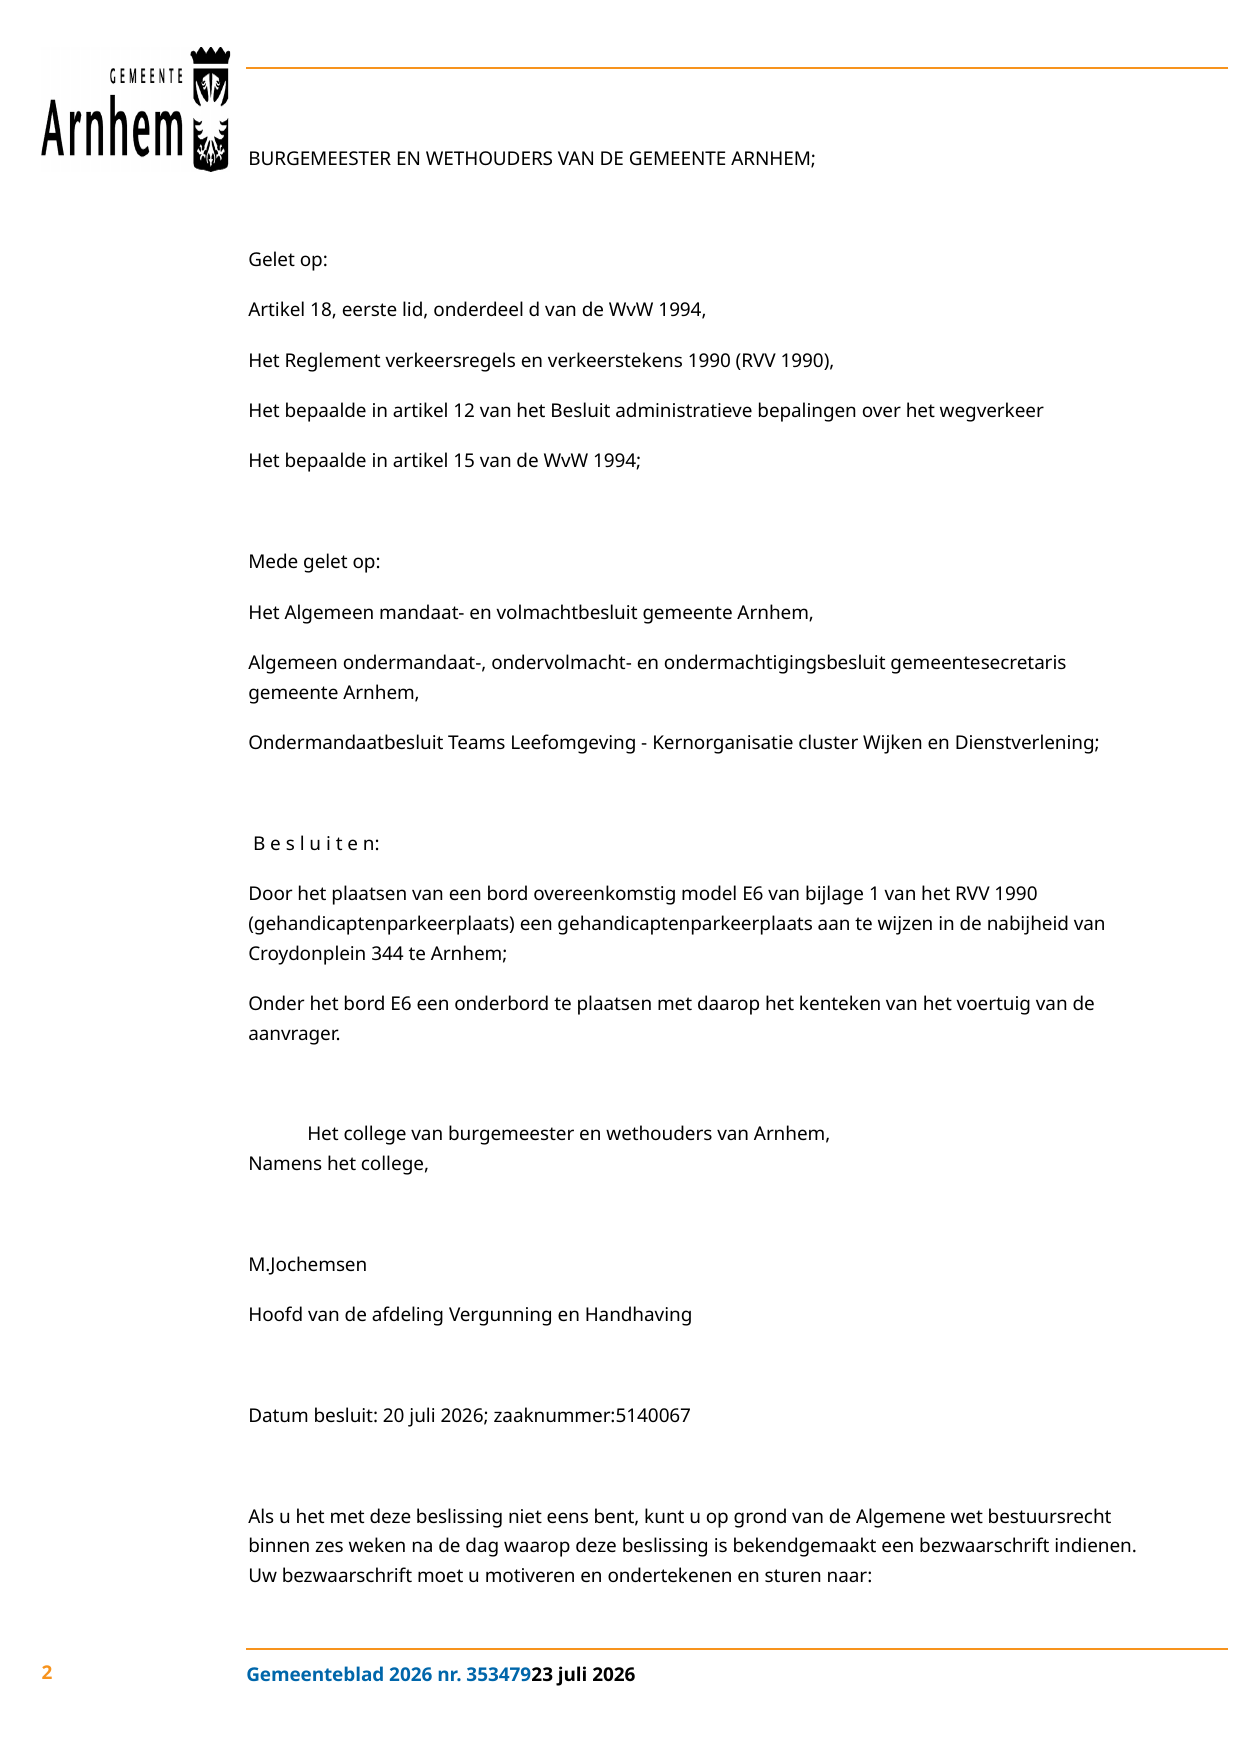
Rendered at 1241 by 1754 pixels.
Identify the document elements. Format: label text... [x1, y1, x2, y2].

picture [41, 47, 231, 172]
text Artikel 18, eerste lid, onderdeel d van de WvW 1994, [248, 296, 1152, 322]
text B e s l u i t e n: [248, 830, 1152, 856]
list Het college van burgemeester en wethouders van Arnhem, [248, 1121, 1152, 1146]
text Namens het college, [248, 1150, 1152, 1176]
text Gelet op: [248, 246, 1152, 272]
text Door het plaatsen van een bord overeenkomstig model E6 van bijlage 1 van het RVV 1990 (gehandicaptenparkeerplaats) een gehandicaptenparkeerplaats aan te wijzen in de nabijheid van Croydonplein 344 te Arnhem; [248, 881, 1152, 966]
text Ondermandaatbesluit Teams Leefomgeving - Kernorganisatie cluster Wijken en Dienstverlening; [248, 729, 1152, 755]
text Het bepaalde in artikel 15 van de WvW 1994; [248, 448, 1152, 473]
text M.Jochemsen [248, 1251, 1152, 1277]
text Mede gelet op: [248, 548, 1152, 574]
text Hoofd van de afdeling Vergunning en Handhaving [248, 1301, 1152, 1327]
text Als u het met deze beslissing niet eens bent, kunt u op grond van de Algemene wet bestuursrecht binnen zes weken na de dag waarop deze beslissing is bekendgemaakt een bezwaarschrift indienen. Uw bezwaarschrift moet u motiveren en ondertekenen en sturen naar: [248, 1503, 1152, 1588]
text Het bepaalde in artikel 12 van het Besluit administratieve bepalingen over het wegverkeer [248, 397, 1152, 423]
text Onder het bord E6 een onderbord te plaatsen met daarop het kenteken van het voertuig van de aanvrager. [248, 990, 1152, 1046]
text Datum besluit: 20 juli 2026; zaaknummer:5140067 [248, 1402, 1152, 1428]
text BURGEMEESTER EN WETHOUDERS VAN DE GEMEENTE ARNHEM; [248, 145, 1152, 171]
text Het Algemeen mandaat- en volmachtbesluit gemeente Arnhem, [248, 599, 1152, 625]
text Het Reglement verkeersregels en verkeerstekens 1990 (RVV 1990), [248, 347, 1152, 373]
text Algemeen ondermandaat-, ondervolmacht- en ondermachtigingsbesluit gemeentesecretaris gemeente Arnhem, [248, 649, 1152, 705]
